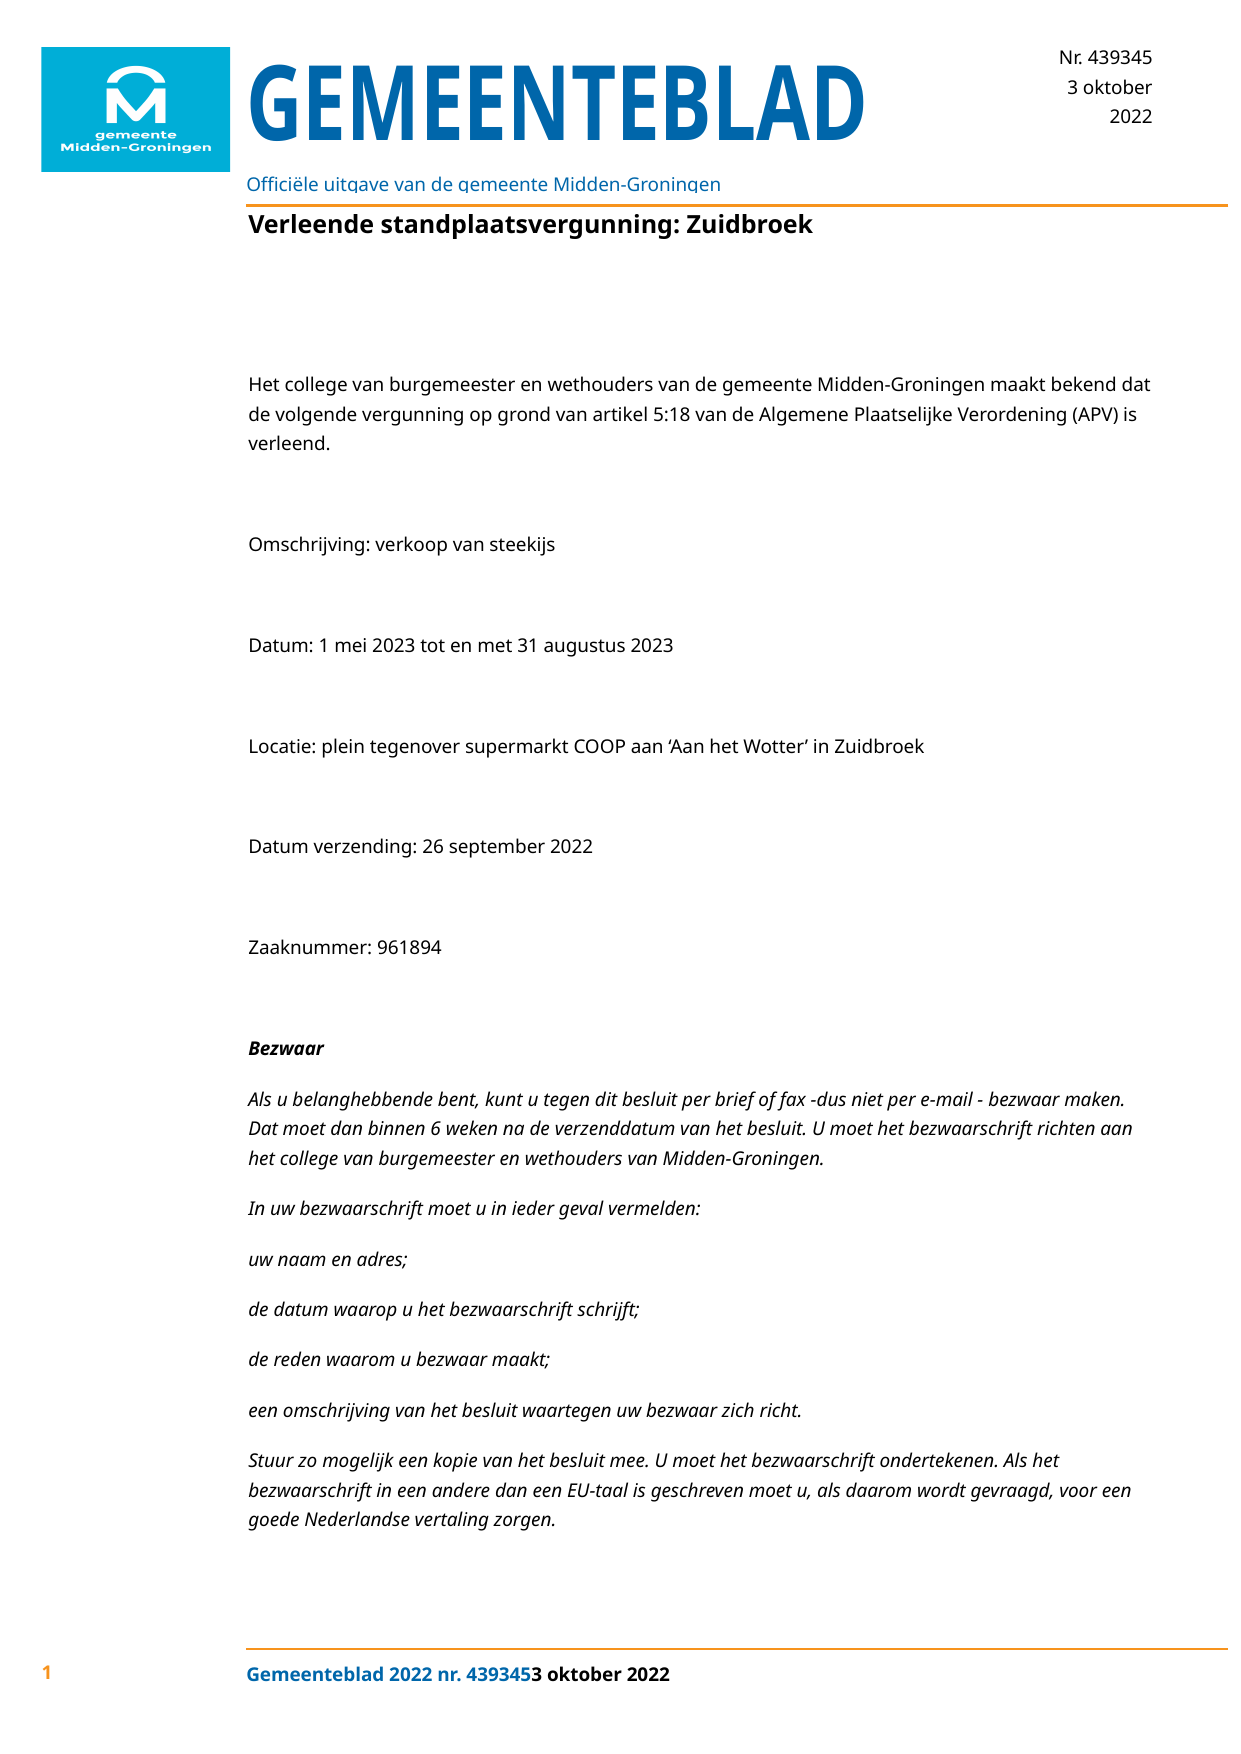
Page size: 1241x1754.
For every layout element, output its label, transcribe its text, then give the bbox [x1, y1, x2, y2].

text Bezwaar [248, 1035, 1152, 1061]
text Stuur zo mogelijk een kopie van het besluit mee. U moet het bezwaarschrift ondertekenen. Als het bezwaarschrift in een andere dan een EU-taal is geschreven moet u, als daarom wordt gevraagd, voor een goede Nederlandse vertaling zorgen. [248, 1447, 1152, 1532]
text In uw bezwaarschrift moet u in ieder geval vermelden: [248, 1195, 1152, 1221]
text uw naam en adres; [248, 1246, 1152, 1271]
text Locatie: plein tegenover supermarkt COOP aan ‘Aan het Wotter’ in Zuidbroek [248, 733, 1152, 758]
text Zaaknummer: 961894 [248, 934, 1152, 960]
text Het college van burgemeester en wethouders van de gemeente Midden-Groningen maakt bekend dat de volgende vergunning op grond van artikel 5:18 van de Algemene Plaatselijke Verordening (APV) is verleend. [248, 371, 1152, 456]
text Datum verzending: 26 september 2022 [248, 834, 1152, 859]
text Datum: 1 mei 2023 tot en met 31 augustus 2023 [248, 632, 1152, 658]
picture [107, 89, 165, 122]
text Als u belanghebbende bent, kunt u tegen dit besluit per brief of fax -dus niet per e-mail - bezwaar maken. Dat moet dan binnen 6 weken na de verzenddatum van het besluit. U moet het bezwaarschrift richten aan het college van burgemeester en wethouders van Midden-Groningen. [248, 1086, 1152, 1171]
text de datum waarop u het bezwaarschrift schrijft; [248, 1296, 1152, 1322]
text een omschrijving van het besluit waartegen uw bezwaar zich richt. [248, 1397, 1152, 1423]
text de reden waarom u bezwaar maakt; [248, 1347, 1152, 1372]
text Verleende standplaatsvergunning: Zuidbroek [248, 207, 1152, 241]
picture [184, 146, 190, 153]
text Omschrijving: verkoop van steekijs [248, 531, 1152, 557]
picture [108, 66, 164, 82]
